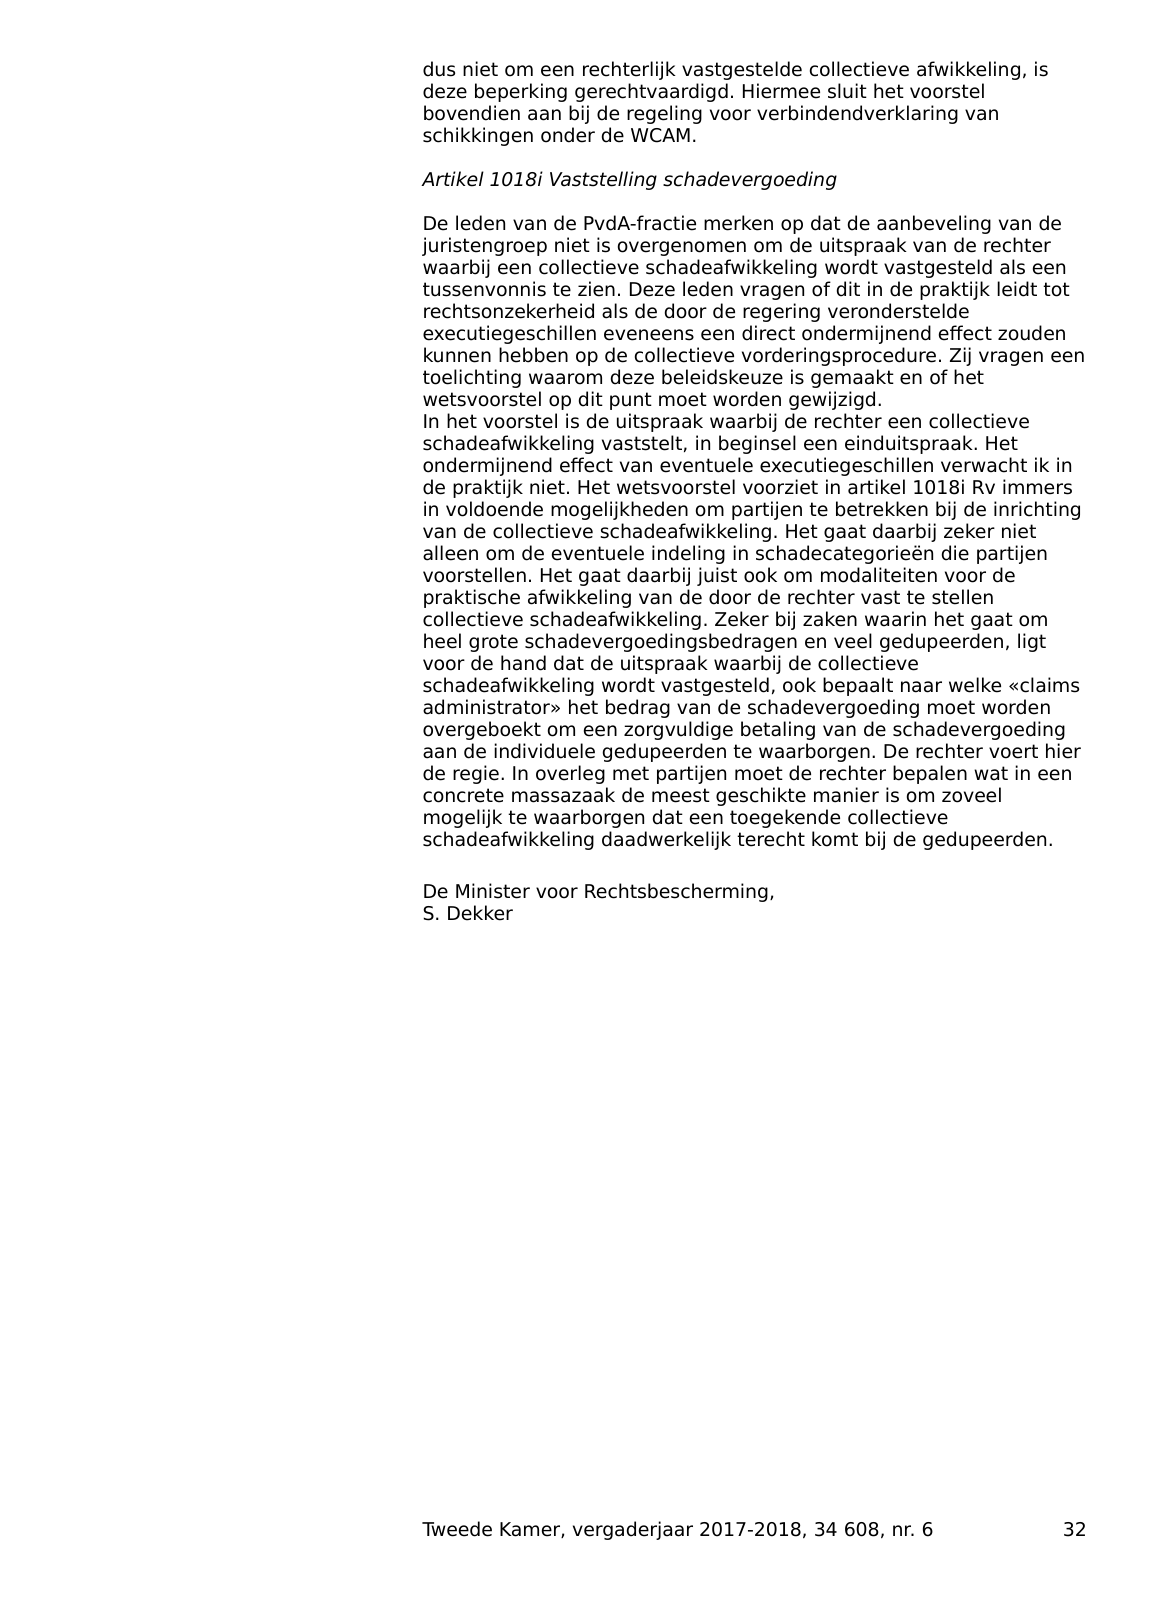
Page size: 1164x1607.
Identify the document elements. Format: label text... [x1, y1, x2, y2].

text In het voorstel is de uitspraak waarbij de rechter een collectieve schadeafwikkeling vaststelt, in beginsel een einduitspraak. Het ondermijnend effect van eventuele executiegeschillen verwacht ik in de praktijk niet. Het wetsvoorstel voorziet in artikel 1018i Rv immers in voldoende mogelijkheden om partijen te betrekken bij de inrichting van de collectieve schadeafwikkeling. Het gaat daarbij zeker niet alleen om de eventuele indeling in schadecategorieën die partijen voorstellen. Het gaat daarbij juist ook om modaliteiten voor de praktische afwikkeling van de door de rechter vast te stellen collectieve schadeafwikkeling. Zeker bij zaken waarin het gaat om heel grote schadevergoedingsbedragen en veel gedupeerden, ligt voor de hand dat de uitspraak waarbij de collectieve schadeafwikkeling wordt vastgesteld, ook bepaalt naar welke «claims administrator» het bedrag van de schadevergoeding moet worden overgeboekt om een zorgvuldige betaling van de schadevergoeding aan de individuele gedupeerden te waarborgen. De rechter voert hier de regie. In overleg met partijen moet de rechter bepalen wat in een concrete massazaak de meest geschikte manier is om zoveel mogelijk te waarborgen dat een toegekende collectieve schadeafwikkeling daadwerkelijk terecht komt bij de gedupeerden. [422, 411, 1087, 851]
text dus niet om een rechterlijk vastgestelde collectieve afwikkeling, is deze beperking gerechtvaardigd. Hiermee sluit het voorstel bovendien aan bij de regeling voor verbindendverklaring van schikkingen onder de WCAM. [422, 59, 1087, 147]
text De Minister voor Rechtsbescherming, S. Dekker [422, 881, 1087, 925]
subtitle Artikel 1018i Vaststelling schadevergoeding [422, 169, 1087, 191]
text De leden van de PvdA-fractie merken op dat de aanbeveling van de juristengroep niet is overgenomen om de uitspraak van de rechter waarbij een collectieve schadeafwikkeling wordt vastgesteld als een tussenvonnis te zien. Deze leden vragen of dit in de praktijk leidt tot rechtsonzekerheid als de door de regering veronderstelde executiegeschillen eveneens een direct ondermijnend effect zouden kunnen hebben op de collectieve vorderingsprocedure. Zij vragen een toelichting waarom deze beleidskeuze is gemaakt en of het wetsvoorstel op dit punt moet worden gewijzigd. [422, 213, 1087, 411]
